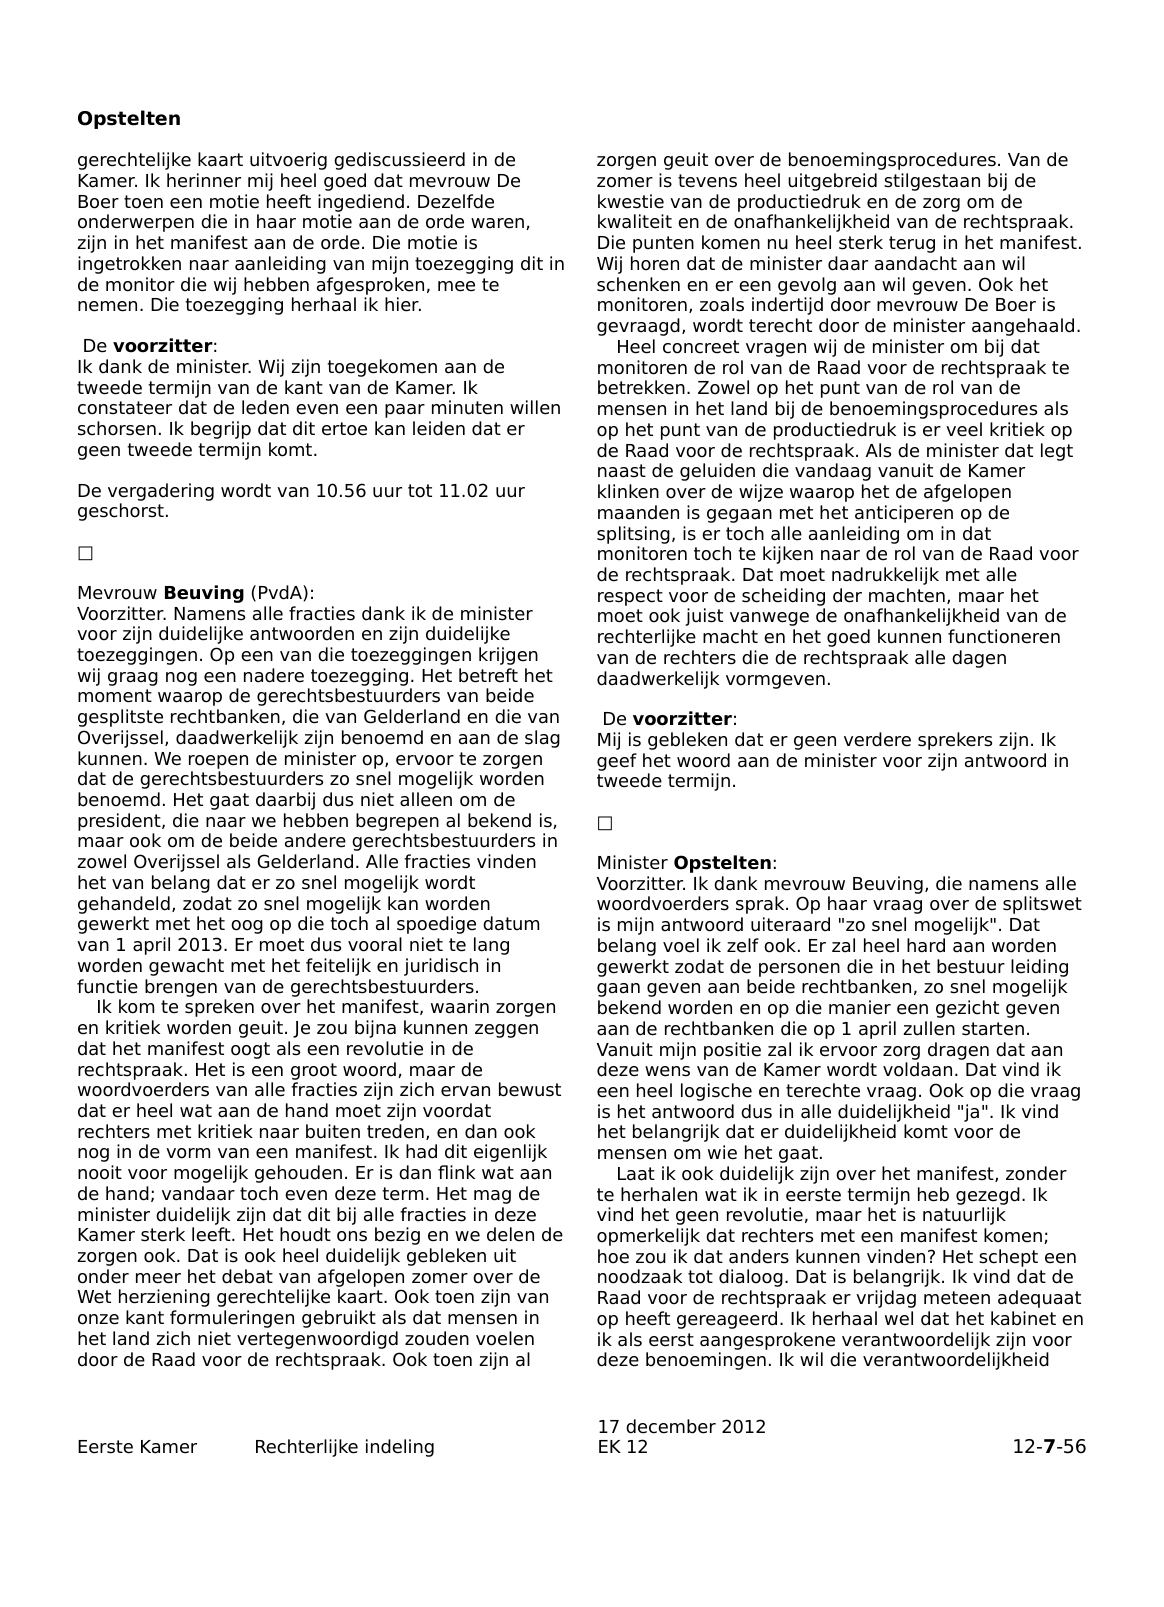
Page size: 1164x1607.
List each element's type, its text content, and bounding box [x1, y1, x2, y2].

text zorgen geuit over de benoemingsprocedures. Van de zomer is tevens heel uitgebreid stilgestaan bij de kwestie van de productiedruk en de zorg om de kwaliteit en de onafhankelijkheid van de rechtspraak. Die punten komen nu heel sterk terug in het manifest. Wij horen dat de minister daar aandacht aan wil schenken en er een gevolg aan wil geven. Ook het monitoren, zoals indertijd door mevrouw De Boer is gevraagd, wordt terecht door de minister aangehaald. [596, 150, 1087, 337]
text Ik dank de minister. Wij zijn toegekomen aan de tweede termijn van de kant van de Kamer. Ik constateer dat de leden even een paar minuten willen schorsen. Ik begrijp dat dit ertoe kan leiden dat er geen tweede termijn komt. [77, 357, 567, 460]
text Laat ik ook duidelijk zijn over het manifest, zonder te herhalen wat ik in eerste termijn heb gezegd. Ik vind het geen revolutie, maar het is natuurlijk opmerkelijk dat rechters met een manifest komen; hoe zou ik dat anders kunnen vinden? Het schept een noodzaak tot dialoog. Dat is belangrijk. Ik vind dat de Raad voor de rechtspraak er vrijdag meteen adequaat op heeft gereageerd. Ik herhaal wel dat het kabinet en ik als eerst aangesprokene verantwoordelijk zijn voor deze benoemingen. Ik wil die verantwoordelijkheid [596, 1164, 1087, 1371]
text De vergadering wordt van 10.56 uur tot 11.02 uur geschorst. [77, 480, 567, 522]
text De voorzitter: [596, 709, 1087, 730]
text gerechtelijke kaart uitvoerig gediscussieerd in de Kamer. Ik herinner mij heel goed dat mevrouw De Boer toen een motie heeft ingediend. Dezelfde onderwerpen die in haar motie aan de orde waren, zijn in het manifest aan de orde. Die motie is ingetrokken naar aanleiding van mijn toezegging dit in de monitor die wij hebben afgesproken, mee te nemen. Die toezegging herhaal ik hier. [77, 150, 567, 316]
text Minister Opstelten: [596, 853, 1087, 873]
text Heel concreet vragen wij de minister om bij dat monitoren de rol van de Raad voor de rechtspraak te betrekken. Zowel op het punt van de rol van de mensen in het land bij de benoemingsprocedures als op het punt van de productiedruk is er veel kritiek op de Raad voor de rechtspraak. Als de minister dat legt naast de geluiden die vandaag vanuit de Kamer klinken over de wijze waarop het de afgelopen maanden is gegaan met het anticiperen op de splitsing, is er toch alle aanleiding om in dat monitoren toch te kijken naar de rol van de Raad voor de rechtspraak. Dat moet nadrukkelijk met alle respect voor de scheiding der machten, maar het moet ook juist vanwege de onafhankelijkheid van de rechterlijke macht en het goed kunnen functioneren van de rechters die de rechtspraak alle dagen daadwerkelijk vormgeven. [596, 337, 1087, 689]
text □ [77, 542, 567, 563]
text Ik kom te spreken over het manifest, waarin zorgen en kritiek worden geuit. Je zou bijna kunnen zeggen dat het manifest oogt als een revolutie in de rechtspraak. Het is een groot woord, maar de woordvoerders van alle fracties zijn zich ervan bewust dat er heel wat aan de hand moet zijn voordat rechters met kritiek naar buiten treden, en dan ook nog in de vorm van een manifest. Ik had dit eigenlijk nooit voor mogelijk gehouden. Er is dan flink wat aan de hand; vandaar toch even deze term. Het mag de minister duidelijk zijn dat dit bij alle fracties in deze Kamer sterk leeft. Het houdt ons bezig en we delen de zorgen ook. Dat is ook heel duidelijk gebleken uit onder meer het debat van afgelopen zomer over de Wet herziening gerechtelijke kaart. Ook toen zijn van onze kant formuleringen gebruikt als dat mensen in het land zich niet vertegenwoordigd zouden voelen door de Raad voor de rechtspraak. Ook toen zijn al [77, 997, 567, 1370]
text Mevrouw Beuving (PvdA): [77, 583, 567, 603]
text □ [596, 812, 1087, 833]
text Voorzitter. Ik dank mevrouw Beuving, die namens alle woordvoerders sprak. Op haar vraag over de splitswet is mijn antwoord uiteraard "zo snel mogelijk". Dat belang voel ik zelf ook. Er zal heel hard aan worden gewerkt zodat de personen die in het bestuur leiding gaan geven aan beide rechtbanken, zo snel mogelijk bekend worden en op die manier een gezicht geven aan de rechtbanken die op 1 april zullen starten. Vanuit mijn positie zal ik ervoor zorg dragen dat aan deze wens van de Kamer wordt voldaan. Dat vind ik een heel logische en terechte vraag. Ook op die vraag is het antwoord dus in alle duidelijkheid "ja". Ik vind het belangrijk dat er duidelijkheid komt voor de mensen om wie het gaat. [596, 873, 1087, 1164]
text De voorzitter: [77, 336, 567, 357]
text Voorzitter. Namens alle fracties dank ik de minister voor zijn duidelijke antwoorden en zijn duidelijke toezeggingen. Op een van die toezeggingen krijgen wij graag nog een nadere toezegging. Het betreft het moment waarop de gerechtsbestuurders van beide gesplitste rechtbanken, die van Gelderland en die van Overijssel, daadwerkelijk zijn benoemd en aan de slag kunnen. We roepen de minister op, ervoor te zorgen dat de gerechtsbestuurders zo snel mogelijk worden benoemd. Het gaat daarbij dus niet alleen om de president, die naar we hebben begrepen al bekend is, maar ook om de beide andere gerechtsbestuurders in zowel Overijssel als Gelderland. Alle fracties vinden het van belang dat er zo snel mogelijk wordt gehandeld, zodat zo snel mogelijk kan worden gewerkt met het oog op die toch al spoedige datum van 1 april 2013. Er moet dus vooral niet te lang worden gewacht met het feitelijk en juridisch in functie brengen van de gerechtsbestuurders. [77, 603, 567, 997]
text Mij is gebleken dat er geen verdere sprekers zijn. Ik geef het woord aan de minister voor zijn antwoord in tweede termijn. [596, 730, 1087, 792]
